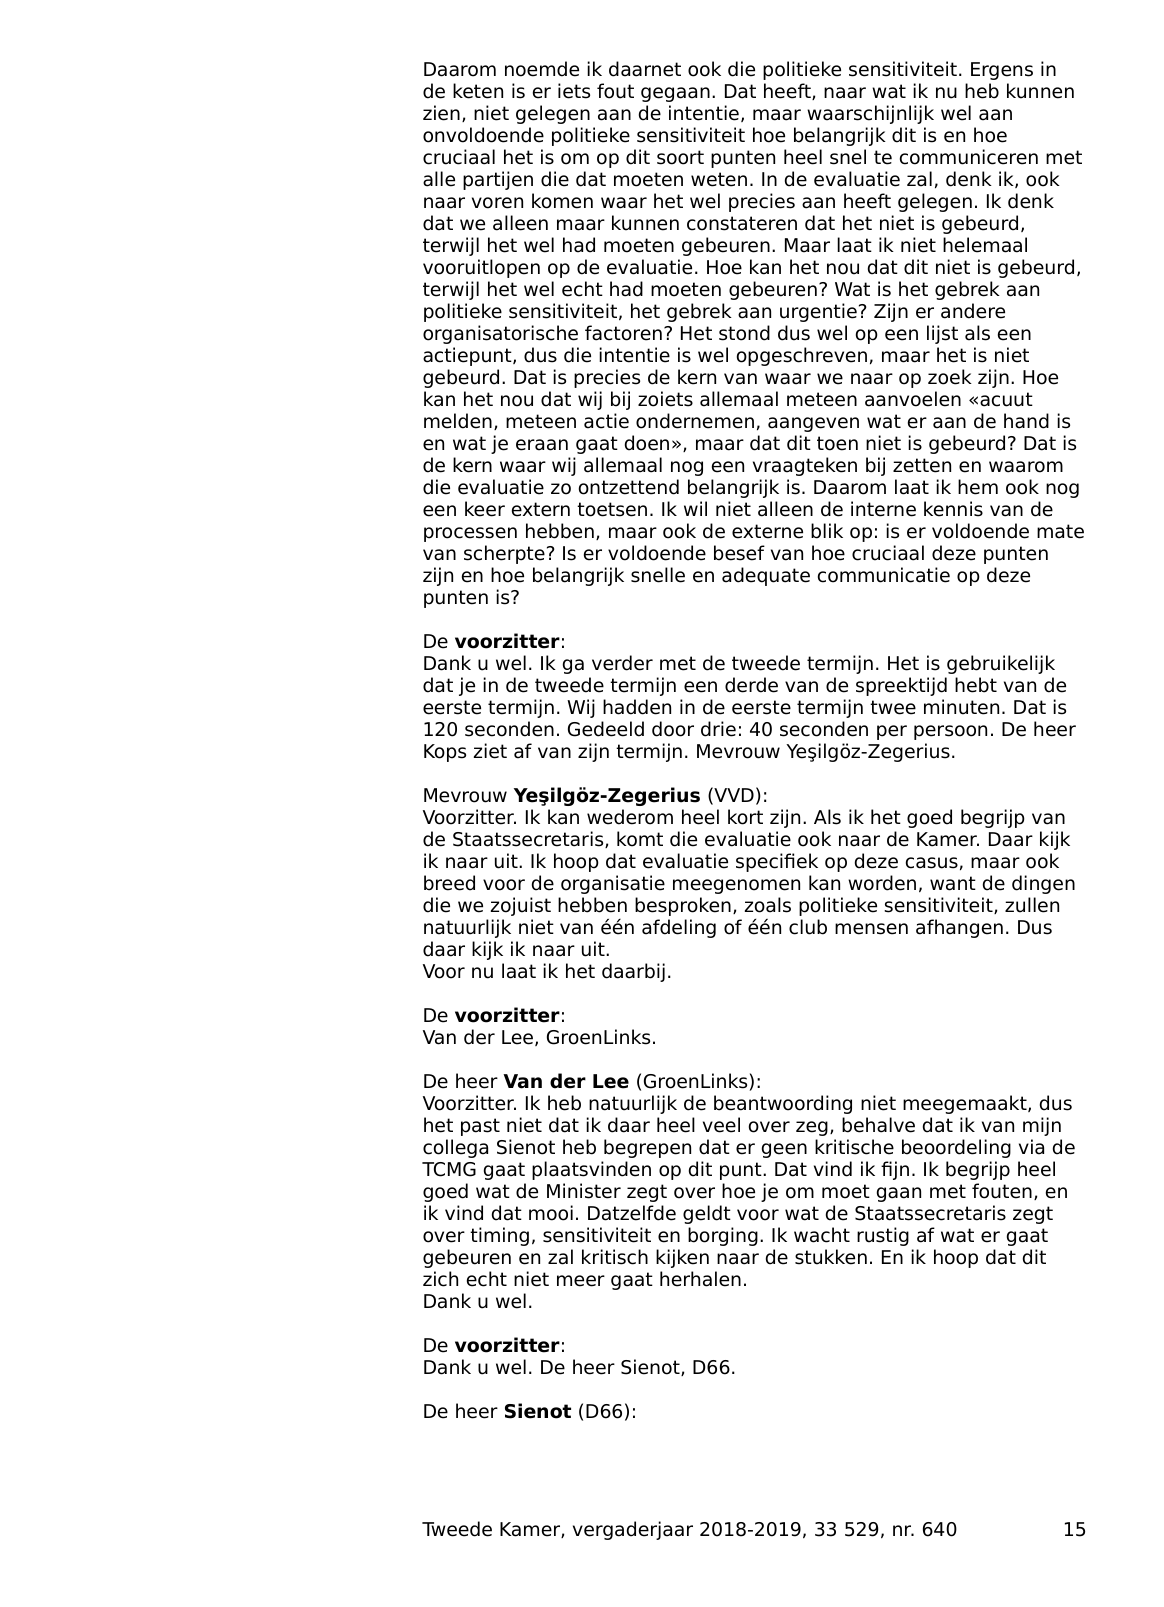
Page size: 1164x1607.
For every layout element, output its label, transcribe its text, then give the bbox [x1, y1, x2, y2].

text Mevrouw Yeşilgöz-Zegerius (VVD): [422, 785, 1087, 807]
text De heer Van der Lee (GroenLinks): [422, 1071, 1087, 1093]
text Voorzitter. Ik heb natuurlijk de beantwoording niet meegemaakt, dus het past niet dat ik daar heel veel over zeg, behalve dat ik van mijn collega Sienot heb begrepen dat er geen kritische beoordeling via de TCMG gaat plaatsvinden op dit punt. Dat vind ik fijn. Ik begrijp heel goed wat de Minister zegt over hoe je om moet gaan met fouten, en ik vind dat mooi. Datzelfde geldt voor wat de Staatssecretaris zegt over timing, sensitiviteit en borging. Ik wacht rustig af wat er gaat gebeuren en zal kritisch kijken naar de stukken. En ik hoop dat dit zich echt niet meer gaat herhalen. [422, 1093, 1087, 1291]
text De heer Sienot (D66): [422, 1401, 1087, 1423]
text Dank u wel. [422, 1291, 1087, 1313]
text Dank u wel. Ik ga verder met de tweede termijn. Het is gebruikelijk dat je in de tweede termijn een derde van de spreektijd hebt van de eerste termijn. Wij hadden in de eerste termijn twee minuten. Dat is 120 seconden. Gedeeld door drie: 40 seconden per persoon. De heer Kops ziet af van zijn termijn. Mevrouw Yeşilgöz-Zegerius. [422, 653, 1087, 763]
text De voorzitter: [422, 1335, 1087, 1357]
text De voorzitter: [422, 631, 1087, 653]
text Voorzitter. Ik kan wederom heel kort zijn. Als ik het goed begrijp van de Staatssecretaris, komt die evaluatie ook naar de Kamer. Daar kijk ik naar uit. Ik hoop dat evaluatie specifiek op deze casus, maar ook breed voor de organisatie meegenomen kan worden, want de dingen die we zojuist hebben besproken, zoals politieke sensitiviteit, zullen natuurlijk niet van één afdeling of één club mensen afhangen. Dus daar kijk ik naar uit. [422, 807, 1087, 961]
text Van der Lee, GroenLinks. [422, 1027, 1087, 1049]
text Voor nu laat ik het daarbij. [422, 961, 1087, 983]
text De voorzitter: [422, 1005, 1087, 1027]
text Daarom noemde ik daarnet ook die politieke sensitiviteit. Ergens in de keten is er iets fout gegaan. Dat heeft, naar wat ik nu heb kunnen zien, niet gelegen aan de intentie, maar waarschijnlijk wel aan onvoldoende politieke sensitiviteit hoe belangrijk dit is en hoe cruciaal het is om op dit soort punten heel snel te communiceren met alle partijen die dat moeten weten. In de evaluatie zal, denk ik, ook naar voren komen waar het wel precies aan heeft gelegen. Ik denk dat we alleen maar kunnen constateren dat het niet is gebeurd, terwijl het wel had moeten gebeuren. Maar laat ik niet helemaal vooruitlopen op de evaluatie. Hoe kan het nou dat dit niet is gebeurd, terwijl het wel echt had moeten gebeuren? Wat is het gebrek aan politieke sensitiviteit, het gebrek aan urgentie? Zijn er andere organisatorische factoren? Het stond dus wel op een lijst als een actiepunt, dus die intentie is wel opgeschreven, maar het is niet gebeurd. Dat is precies de kern van waar we naar op zoek zijn. Hoe kan het nou dat wij bij zoiets allemaal meteen aanvoelen «acuut melden, meteen actie ondernemen, aangeven wat er aan de hand is en wat je eraan gaat doen», maar dat dit toen niet is gebeurd? Dat is de kern waar wij allemaal nog een vraagteken bij zetten en waarom die evaluatie zo ontzettend belangrijk is. Daarom laat ik hem ook nog een keer extern toetsen. Ik wil niet alleen de interne kennis van de processen hebben, maar ook de externe blik op: is er voldoende mate van scherpte? Is er voldoende besef van hoe cruciaal deze punten zijn en hoe belangrijk snelle en adequate communicatie op deze punten is? [422, 59, 1087, 608]
text Dank u wel. De heer Sienot, D66. [422, 1357, 1087, 1379]
